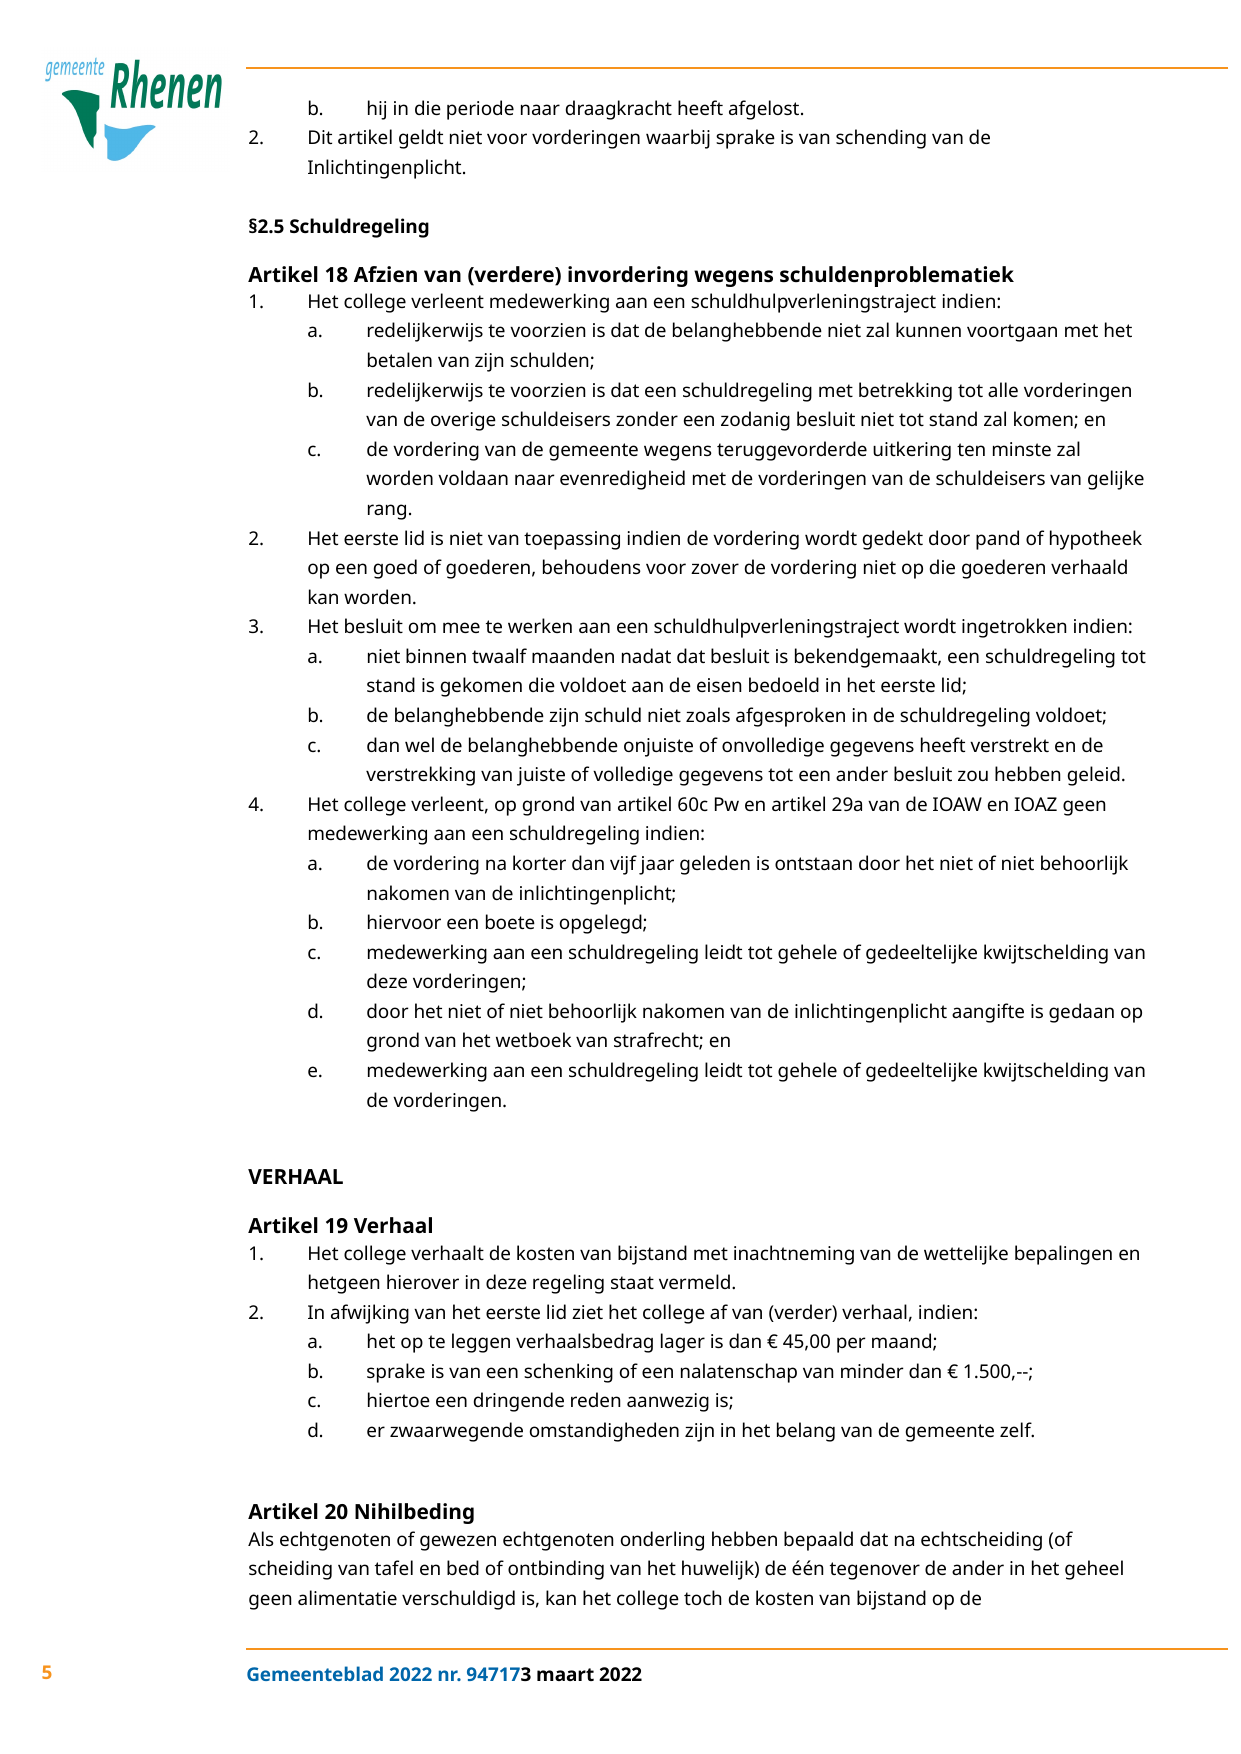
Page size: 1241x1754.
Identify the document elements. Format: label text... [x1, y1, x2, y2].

list de vordering na korter dan vijf jaar geleden is ontstaan door het niet of niet behoorlijk nakomen van de inlichtingenplicht; [307, 850, 1152, 906]
list hij in die periode naar draagkracht heeft afgelost. [307, 95, 1152, 121]
list sprake is van een schenking of een nalatenschap van minder dan € 1.500,--; [307, 1358, 1152, 1384]
list Dit artikel geldt niet voor vorderingen waarbij sprake is van schending van de Inlichtingenplicht. [248, 124, 1152, 180]
text Artikel 18 Afzien van (verdere) invordering wegens schuldenproblematiek [248, 260, 1152, 288]
list medewerking aan een schuldregeling leidt tot gehele of gedeeltelijke kwijtschelding van deze vorderingen; [307, 939, 1152, 994]
text Artikel 19 Verhaal [248, 1211, 1152, 1240]
text Als echtgenoten of gewezen echtgenoten onderling hebben bepaald dat na echtscheiding (of scheiding van tafel en bed of ontbinding van het huwelijk) de één tegenover de ander in het geheel geen alimentatie verschuldigd is, kan het college toch de kosten van bijstand op de [248, 1526, 1152, 1611]
text VERHAAL [248, 1162, 1152, 1191]
list redelijkerwijs te voorzien is dat een schuldregeling met betrekking tot alle vorderingen van de overige schuldeisers zonder een zodanig besluit niet tot stand zal komen; en [307, 377, 1152, 432]
text Artikel 20 Nihilbeding [248, 1497, 1152, 1526]
list de belanghebbende zijn schuld niet zoals afgesproken in de schuldregeling voldoet; [307, 702, 1152, 728]
list hiertoe een dringende reden aanwezig is; [307, 1388, 1152, 1413]
list Het college verleent, op grond van artikel 60c Pw en artikel 29a van de IOAW en IOAZ geen medewerking aan een schuldregeling indien: [248, 791, 1152, 846]
list de vordering van de gemeente wegens teruggevorderde uitkering ten minste zal worden voldaan naar evenredigheid met de vorderingen van de schuldeisers van gelijke rang. [307, 436, 1152, 521]
list door het niet of niet behoorlijk nakomen van de inlichtingenplicht aangifte is gedaan op grond van het wetboek van strafrecht; en [307, 998, 1152, 1053]
list redelijkerwijs te voorzien is dat de belanghebbende niet zal kunnen voortgaan met het betalen van zijn schulden; [307, 318, 1152, 373]
picture [41, 47, 231, 172]
list Het college verleent medewerking aan een schuldhulpverleningstraject indien: [248, 288, 1152, 314]
list Het college verhaalt de kosten van bijstand met inachtneming van de wettelijke bepalingen en hetgeen hierover in deze regeling staat vermeld. [248, 1240, 1152, 1295]
text §2.5 Schuldregeling [248, 213, 1152, 239]
list er zwaarwegende omstandigheden zijn in het belang van de gemeente zelf. [307, 1417, 1152, 1443]
list In afwijking van het eerste lid ziet het college af van (verder) verhaal, indien: [248, 1299, 1152, 1325]
list het op te leggen verhaalsbedrag lager is dan € 45,00 per maand; [307, 1328, 1152, 1354]
list hiervoor een boete is opgelegd; [307, 909, 1152, 935]
list niet binnen twaalf maanden nadat dat besluit is bekendgemaakt, een schuldregeling tot stand is gekomen die voldoet aan de eisen bedoeld in het eerste lid; [307, 643, 1152, 698]
list medewerking aan een schuldregeling leidt tot gehele of gedeeltelijke kwijtschelding van de vorderingen. [307, 1057, 1152, 1113]
list Het eerste lid is niet van toepassing indien de vordering wordt gedekt door pand of hypotheek op een goed of goederen, behoudens voor zover de vordering niet op die goederen verhaald kan worden. [248, 525, 1152, 610]
list dan wel de belanghebbende onjuiste of onvolledige gegevens heeft verstrekt en de verstrekking van juiste of volledige gegevens tot een ander besluit zou hebben geleid. [307, 732, 1152, 787]
list Het besluit om mee te werken aan een schuldhulpverleningstraject wordt ingetrokken indien: [248, 613, 1152, 639]
